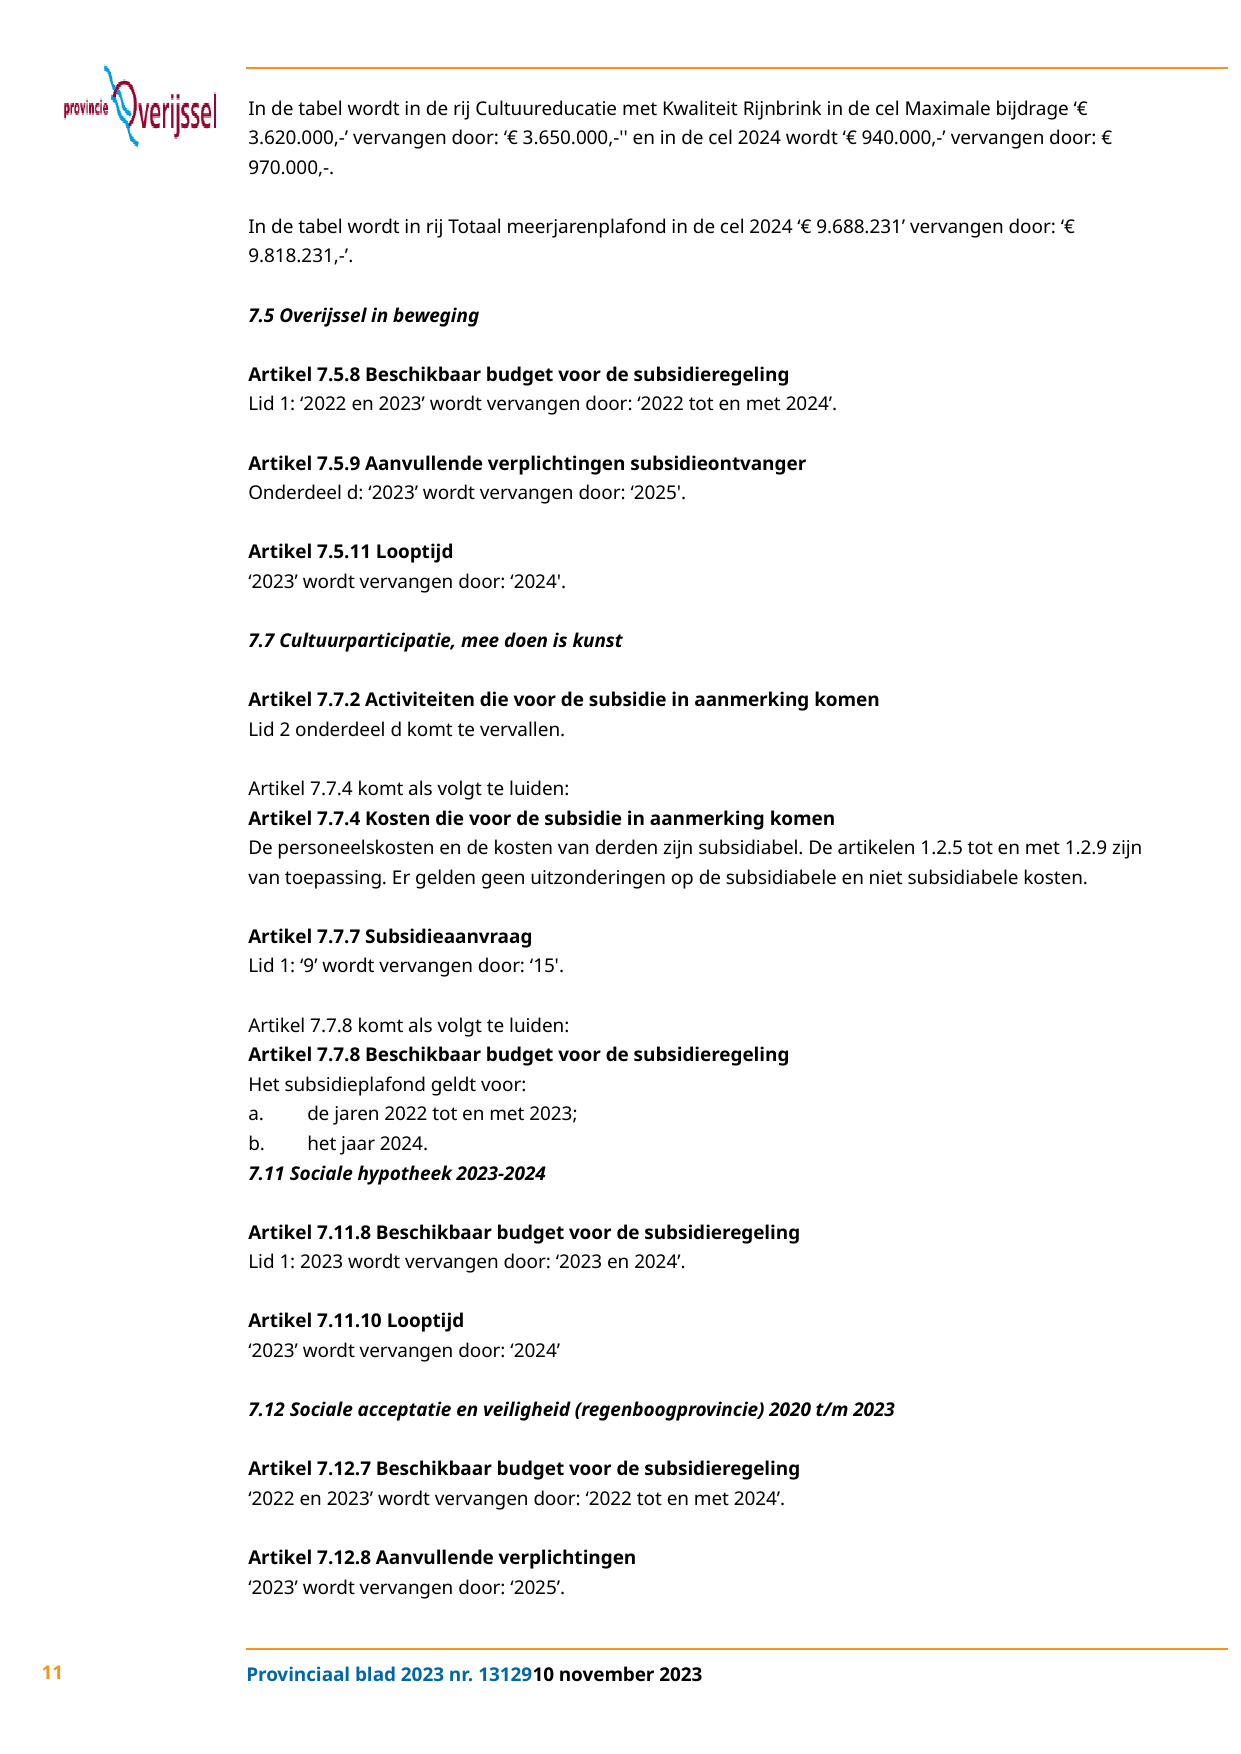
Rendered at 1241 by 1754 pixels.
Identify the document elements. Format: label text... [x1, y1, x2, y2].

text Lid 2 onderdeel d komt te vervallen. [248, 716, 1152, 742]
text Artikel 7.7.8 Beschikbaar budget voor de subsidieregeling [248, 1041, 1152, 1067]
text Artikel 7.7.2 Activiteiten die voor de subsidie in aanmerking komen [248, 686, 1152, 712]
text Artikel 7.11.10 Looptijd [248, 1308, 1152, 1333]
text ‘2023’ wordt vervangen door: ‘2024'. [248, 568, 1152, 594]
text De personeelskosten en de kosten van derden zijn subsidiabel. De artikelen 1.2.5 tot en met 1.2.9 zijn van toepassing. Er gelden geen uitzonderingen op de subsidiabele en niet subsidiabele kosten. [248, 834, 1152, 890]
text Artikel 7.12.8 Aanvullende verplichtingen [248, 1544, 1152, 1570]
text Artikel 7.7.4 komt als volgt te luiden: [248, 775, 1152, 801]
text Artikel 7.5.11 Looptijd [248, 538, 1152, 564]
list de jaren 2022 tot en met 2023; [248, 1101, 1152, 1126]
text ‘2023’ wordt vervangen door: ‘2025’. [248, 1574, 1152, 1600]
text In de tabel wordt in rij Totaal meerjarenplafond in de cel 2024 ‘€ 9.688.231’ vervangen door: ‘€ 9.818.231,-’. [248, 213, 1152, 268]
text Het subsidieplafond geldt voor: [248, 1071, 1152, 1097]
text Lid 1: 2023 wordt vervangen door: ‘2023 en 2024’. [248, 1248, 1152, 1274]
text Artikel 7.5.9 Aanvullende verplichtingen subsidieontvanger [248, 450, 1152, 476]
text Artikel 7.7.4 Kosten die voor de subsidie in aanmerking komen [248, 805, 1152, 831]
text ‘2023’ wordt vervangen door: ‘2024’ [248, 1337, 1152, 1363]
text Artikel 7.12.7 Beschikbaar budget voor de subsidieregeling [248, 1456, 1152, 1481]
text Artikel 7.7.8 komt als volgt te luiden: [248, 1012, 1152, 1038]
text Lid 1: ‘9’ wordt vervangen door: ‘15'. [248, 953, 1152, 978]
text ‘2022 en 2023’ wordt vervangen door: ‘2022 tot en met 2024’. [248, 1485, 1152, 1511]
text Onderdeel d: ‘2023’ wordt vervangen door: ‘2025'. [248, 479, 1152, 505]
text 7.12 Sociale acceptatie en veiligheid (regenboogprovincie) 2020 t/m 2023 [248, 1396, 1152, 1422]
picture [41, 47, 231, 172]
text Artikel 7.7.7 Subsidieaanvraag [248, 923, 1152, 949]
text Artikel 7.11.8 Beschikbaar budget voor de subsidieregeling [248, 1219, 1152, 1245]
text 7.5 Overijssel in beweging [248, 302, 1152, 328]
text Lid 1: ‘2022 en 2023’ wordt vervangen door: ‘2022 tot en met 2024’. [248, 391, 1152, 416]
text Artikel 7.5.8 Beschikbaar budget voor de subsidieregeling [248, 361, 1152, 387]
text 7.7 Cultuurparticipatie, mee doen is kunst [248, 627, 1152, 653]
text In de tabel wordt in de rij Cultuureducatie met Kwaliteit Rijnbrink in de cel Maximale bijdrage ‘€ 3.620.000,-’ vervangen door: ‘€ 3.650.000,-'' en in de cel 2024 wordt ‘€ 940.000,-’ vervangen door: € 970.000,-. [248, 95, 1152, 180]
list het jaar 2024. [248, 1130, 1152, 1156]
text 7.11 Sociale hypotheek 2023-2024 [248, 1160, 1152, 1186]
